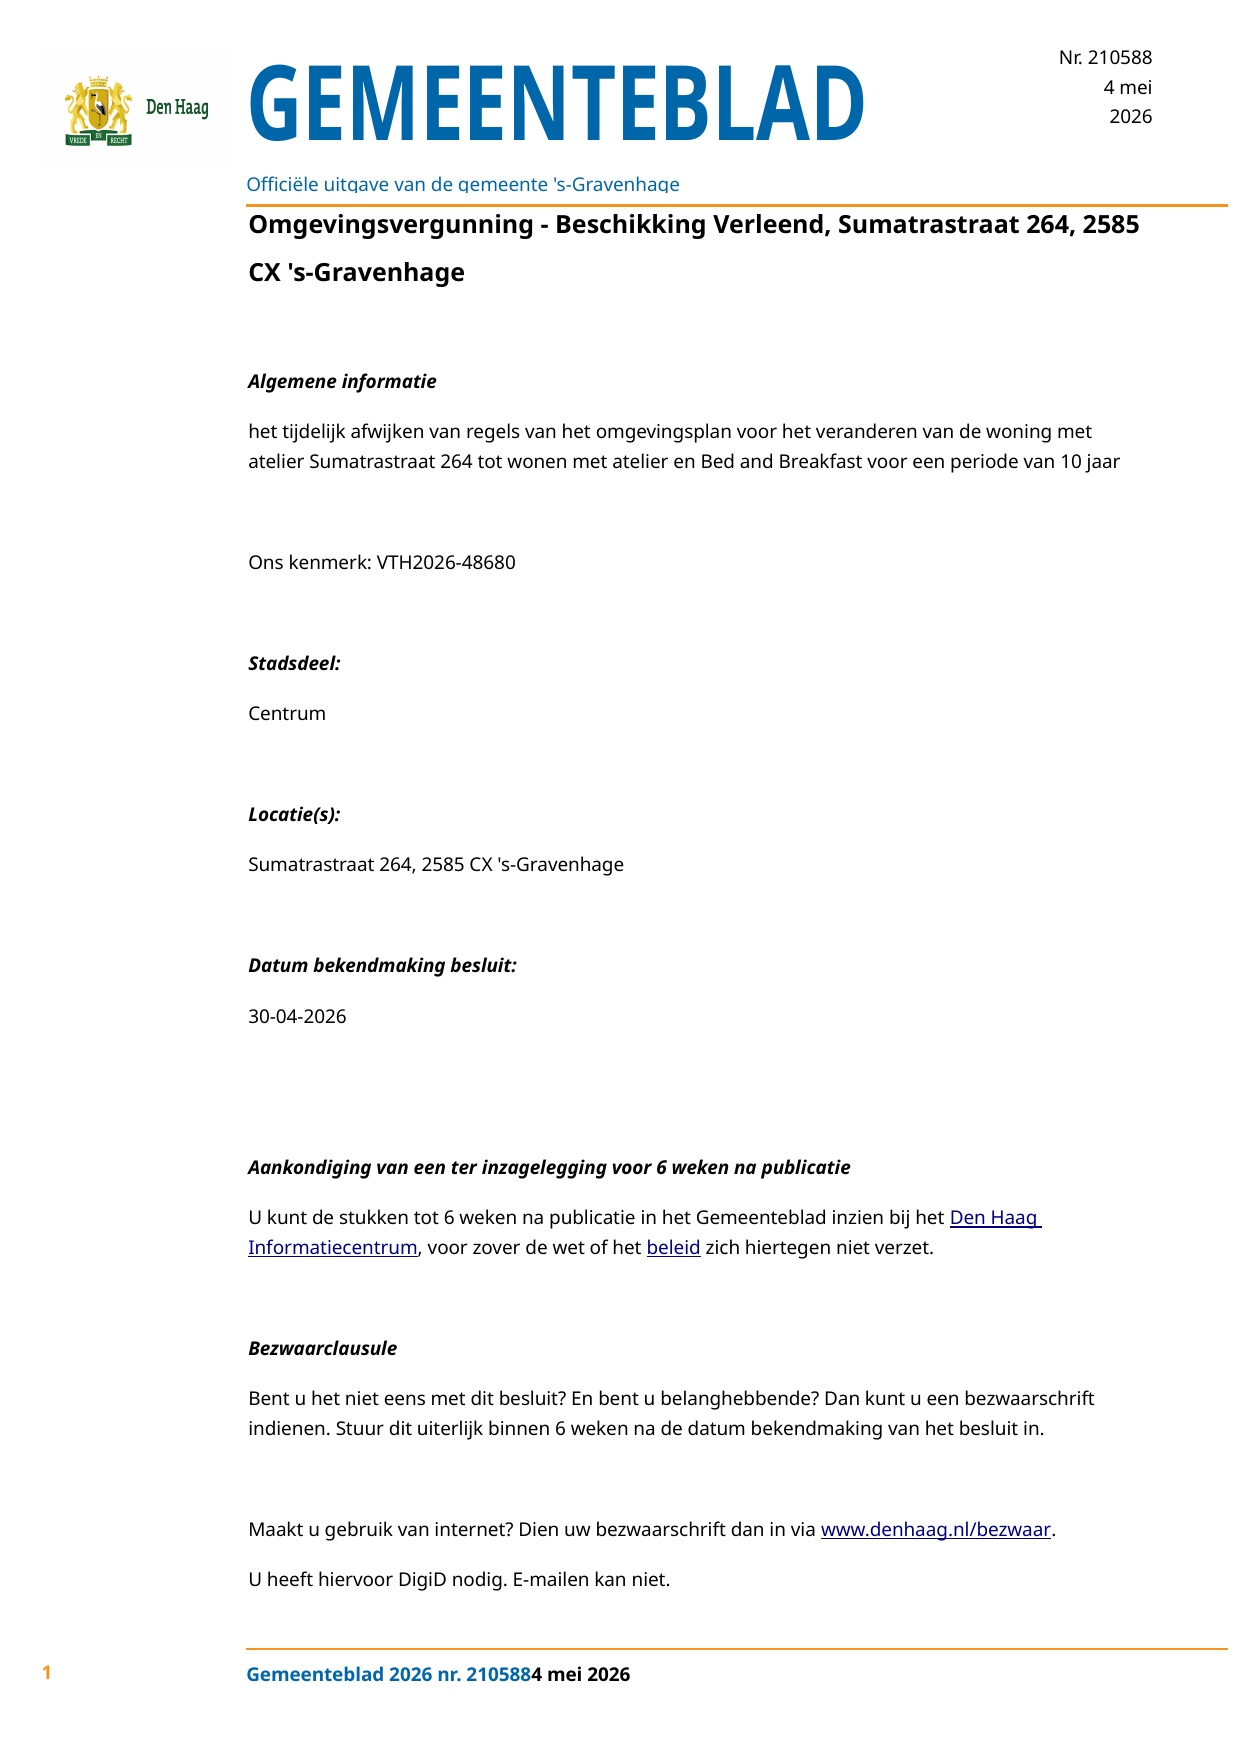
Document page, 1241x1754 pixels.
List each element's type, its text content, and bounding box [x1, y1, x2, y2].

text Maakt u gebruik van internet? Dien uw bezwaarschrift dan in via www.denhaag.nl/bezwaar. [248, 1516, 1152, 1542]
text het tijdelijk afwijken van regels van het omgevingsplan voor het veranderen van de woning met atelier Sumatrastraat 264 tot wonen met atelier en Bed and Breakfast voor een periode van 10 jaar [248, 419, 1152, 474]
text Stadsdeel: [248, 650, 1152, 676]
text Sumatrastraat 264, 2585 CX 's-Gravenhage [248, 852, 1152, 877]
text Centrum [248, 700, 1152, 726]
picture [41, 47, 231, 172]
text Algemene informatie [248, 368, 1152, 394]
text Bent u het niet eens met dit besluit? En bent u belanghebbende? Dan kunt u een bezwaarschrift indienen. Stuur dit uiterlijk binnen 6 weken na de datum bekendmaking van het besluit in. [248, 1385, 1152, 1441]
text Bezwaarclausule [248, 1335, 1152, 1361]
text Locatie(s): [248, 801, 1152, 827]
text Aankondiging van een ter inzagelegging voor 6 weken na publicatie [248, 1154, 1152, 1180]
text Ons kenmerk: VTH2026-48680 [248, 549, 1152, 575]
text U heeft hiervoor DigiD nodig. E-mailen kan niet. [248, 1566, 1152, 1592]
text Omgevingsvergunning - Beschikking Verleend, Sumatrastraat 264, 2585 CX 's-Gravenhage [248, 207, 1152, 288]
text U kunt de stukken tot 6 weken na publicatie in het Gemeenteblad inzien bij het Den Haag Informatiecentrum, voor zover de wet of het beleid zich hiertegen niet verzet. [248, 1204, 1152, 1260]
text Datum bekendmaking besluit: [248, 952, 1152, 978]
text 30-04-2026 [248, 1003, 1152, 1029]
